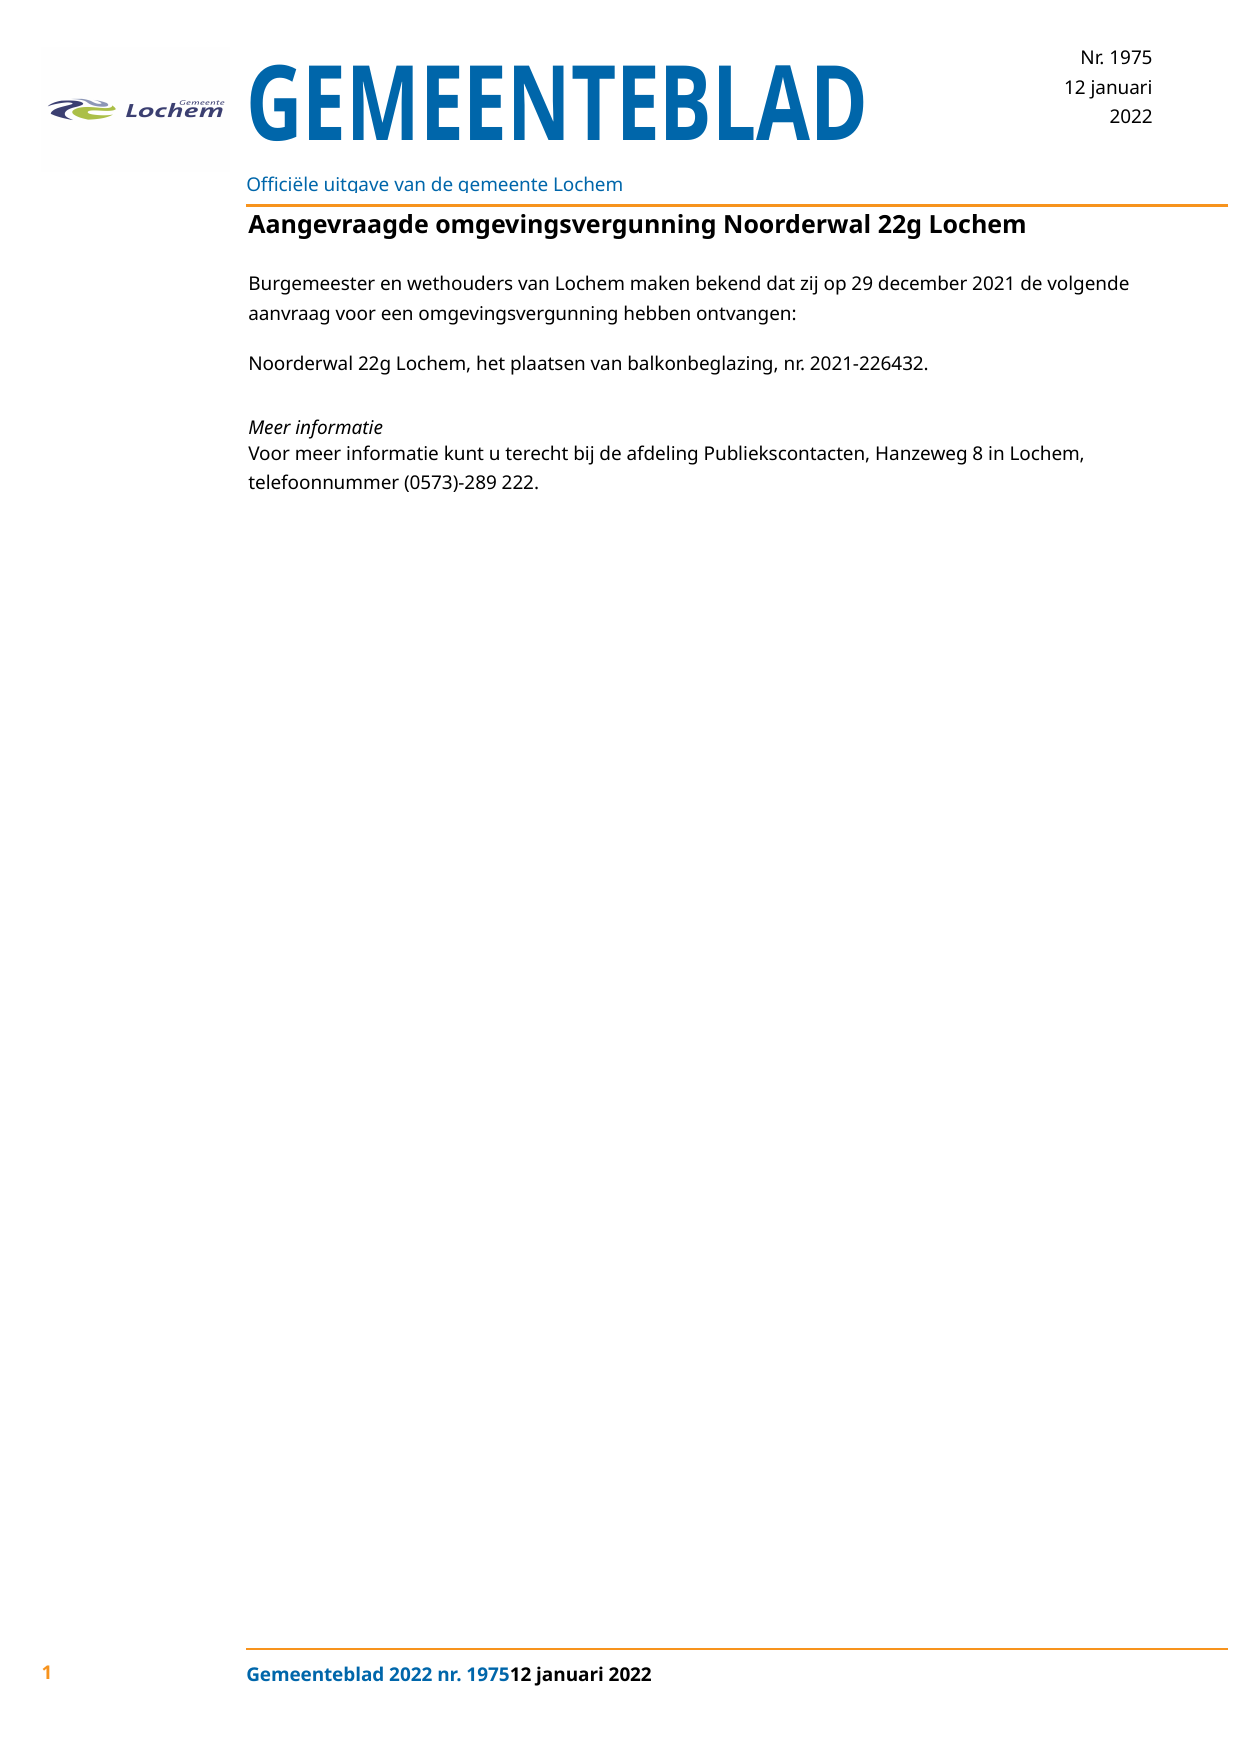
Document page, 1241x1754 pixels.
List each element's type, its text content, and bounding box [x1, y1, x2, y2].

text Noorderwal 22g Lochem, het plaatsen van balkonbeglazing, nr. 2021-226432. [248, 350, 1152, 376]
text Voor meer informatie kunt u terecht bij de afdeling Publiekscontacten, Hanzeweg 8 in Lochem, telefoonnummer (0573)-289 222. [248, 440, 1152, 495]
text Aangevraagde omgevingsvergunning Noorderwal 22g Lochem [248, 207, 1152, 241]
picture [41, 47, 231, 172]
text Burgemeester en wethouders van Lochem maken bekend dat zij op 29 december 2021 de volgende aanvraag voor een omgevingsvergunning hebben ontvangen: [248, 270, 1152, 326]
text Meer informatie [248, 414, 1152, 440]
